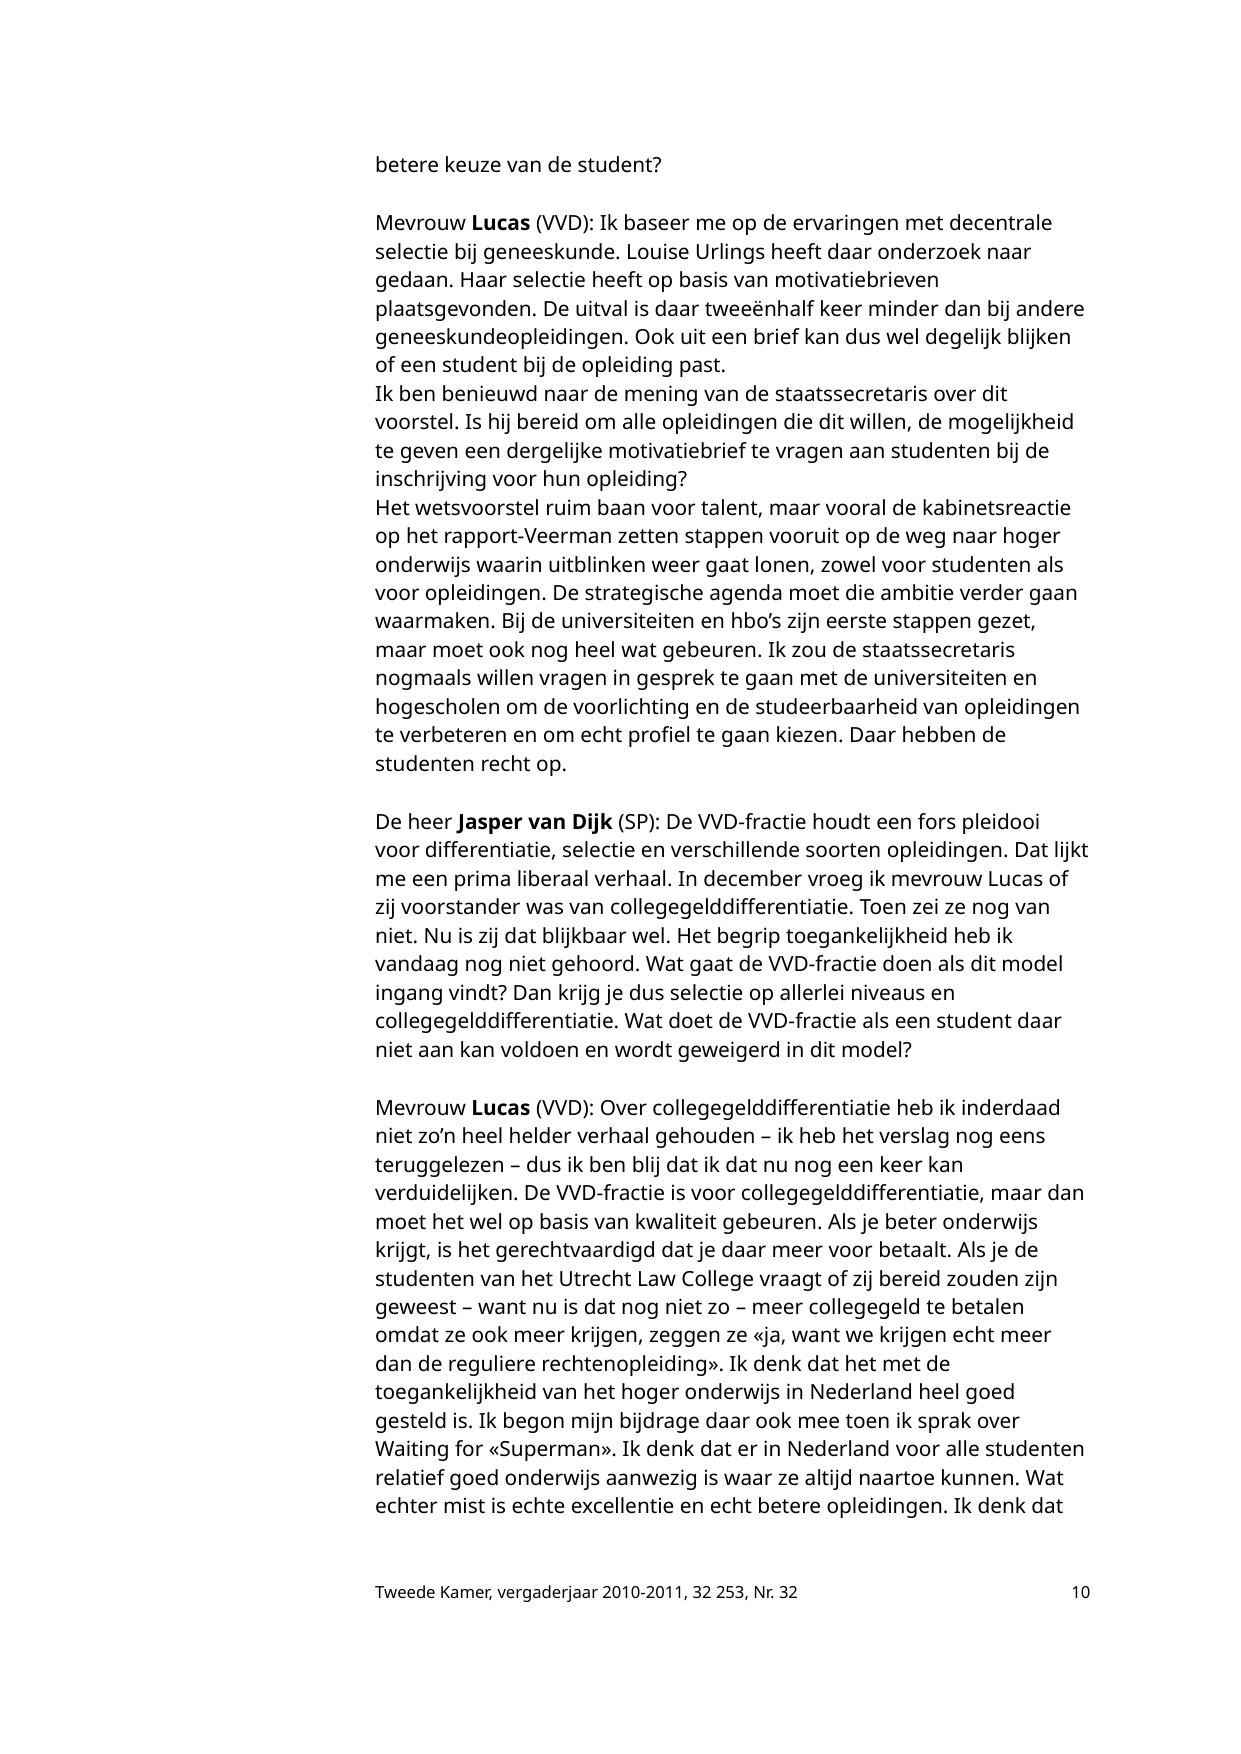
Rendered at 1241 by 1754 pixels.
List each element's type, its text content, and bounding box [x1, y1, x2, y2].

text betere keuze van de student? [375, 150, 1090, 178]
text Het wetsvoorstel ruim baan voor talent, maar vooral de kabinetsreactie op het rapport-Veerman zetten stappen vooruit op de weg naar hoger onderwijs waarin uitblinken weer gaat lonen, zowel voor studenten als voor opleidingen. De strategische agenda moet die ambitie verder gaan waarmaken. Bij de universiteiten en hbo’s zijn eerste stappen gezet, maar moet ook nog heel wat gebeuren. Ik zou de staatssecretaris nogmaals willen vragen in gesprek te gaan met de universiteiten en hogescholen om de voorlichting en de studeerbaarheid van opleidingen te verbeteren en om echt profiel te gaan kiezen. Daar hebben de studenten recht op. [375, 493, 1090, 777]
text Ik ben benieuwd naar de mening van de staatssecretaris over dit voorstel. Is hij bereid om alle opleidingen die dit willen, de mogelijkheid te geven een dergelijke motivatiebrief te vragen aan studenten bij de inschrijving voor hun opleiding? [375, 379, 1090, 493]
text Mevrouw Lucas (VVD): Ik baseer me op de ervaringen met decentrale selectie bij geneeskunde. Louise Urlings heeft daar onderzoek naar gedaan. Haar selectie heeft op basis van motivatiebrieven plaatsgevonden. De uitval is daar tweeënhalf keer minder dan bij andere geneeskundeopleidingen. Ook uit een brief kan dus wel degelijk blijken of een student bij de opleiding past. [375, 208, 1090, 379]
text De heer Jasper van Dijk (SP): De VVD-fractie houdt een fors pleidooi voor differentiatie, selectie en verschillende soorten opleidingen. Dat lijkt me een prima liberaal verhaal. In december vroeg ik mevrouw Lucas of zij voorstander was van collegegelddifferentiatie. Toen zei ze nog van niet. Nu is zij dat blijkbaar wel. Het begrip toegankelijkheid heb ik vandaag nog niet gehoord. Wat gaat de VVD-fractie doen als dit model ingang vindt? Dan krijg je dus selectie op allerlei niveaus en collegegelddifferentiatie. Wat doet de VVD-fractie als een student daar niet aan kan voldoen en wordt geweigerd in dit model? [375, 807, 1090, 1063]
text Mevrouw Lucas (VVD): Over collegegelddifferentiatie heb ik inderdaad niet zo’n heel helder verhaal gehouden – ik heb het verslag nog eens teruggelezen – dus ik ben blij dat ik dat nu nog een keer kan verduidelijken. De VVD-fractie is voor collegegelddifferentiatie, maar dan moet het wel op basis van kwaliteit gebeuren. Als je beter onderwijs krijgt, is het gerechtvaardigd dat je daar meer voor betaalt. Als je de studenten van het Utrecht Law College vraagt of zij bereid zouden zijn geweest – want nu is dat nog niet zo – meer collegegeld te betalen omdat ze ook meer krijgen, zeggen ze «ja, want we krijgen echt meer dan de reguliere rechtenopleiding». Ik denk dat het met de toegankelijkheid van het hoger onderwijs in Nederland heel goed gesteld is. Ik begon mijn bijdrage daar ook mee toen ik sprak over Waiting for «Superman». Ik denk dat er in Nederland voor alle studenten relatief goed onderwijs aanwezig is waar ze altijd naartoe kunnen. Wat echter mist is echte excellentie en echt betere opleidingen. Ik denk dat [375, 1093, 1090, 1520]
